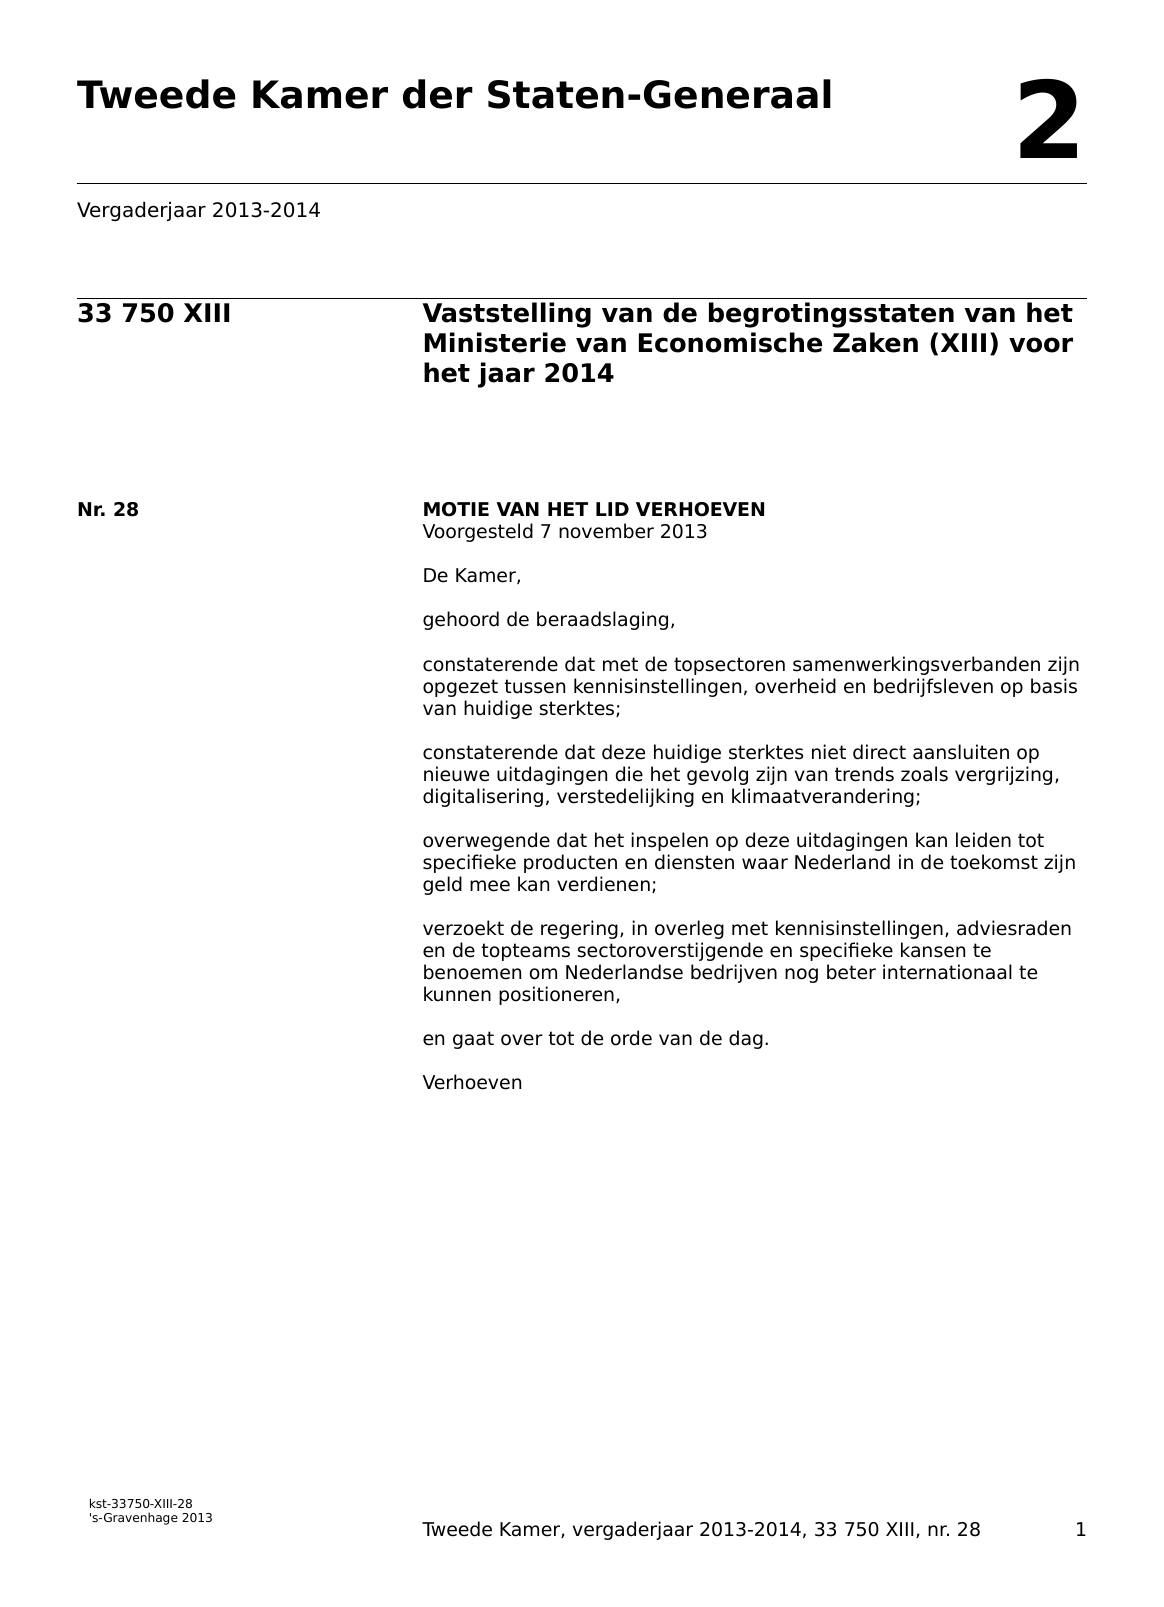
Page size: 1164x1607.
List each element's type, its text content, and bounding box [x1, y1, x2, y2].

subtitle 33 750 XIII Vaststelling van de begrotingsstaten van het Ministerie van Economische Zaken (XIII) voor het jaar 2014 [77, 299, 1087, 388]
text gehoord de beraadslaging, [422, 609, 1087, 631]
text overwegende dat het inspelen op deze uitdagingen kan leiden tot specifieke producten en diensten waar Nederland in de toekomst zijn geld mee kan verdienen; [422, 830, 1087, 896]
text Verhoeven [422, 1072, 1087, 1094]
text De Kamer, [422, 565, 1087, 587]
text constaterende dat deze huidige sterktes niet direct aansluiten op nieuwe uitdagingen die het gevolg zijn van trends zoals vergrijzing, digitalisering, verstedelijking en klimaatverandering; [422, 742, 1087, 808]
text kst-33750-XIII-28 [88, 1497, 323, 1511]
table_header 2 [886, 59, 1087, 183]
text en gaat over tot de orde van de dag. [422, 1028, 1087, 1050]
subtitle Nr. 28 MOTIE VAN HET LID VERHOEVEN [77, 499, 1087, 521]
text 's-Gravenhage 2013 [88, 1511, 323, 1525]
text verzoekt de regering, in overleg met kennisinstellingen, adviesraden en de topteams sectoroverstijgende en specifieke kansen te benoemen om Nederlandse bedrijven nog beter internationaal te kunnen positioneren, [422, 918, 1087, 1006]
table_header Tweede Kamer der Staten-Generaal [77, 59, 886, 183]
table_cell Vergaderjaar 2013-2014 [77, 184, 1087, 298]
text Voorgesteld 7 november 2013 [422, 521, 1087, 543]
text constaterende dat met de topsectoren samenwerkingsverbanden zijn opgezet tussen kennisinstellingen, overheid en bedrijfsleven op basis van huidige sterktes; [422, 653, 1087, 719]
